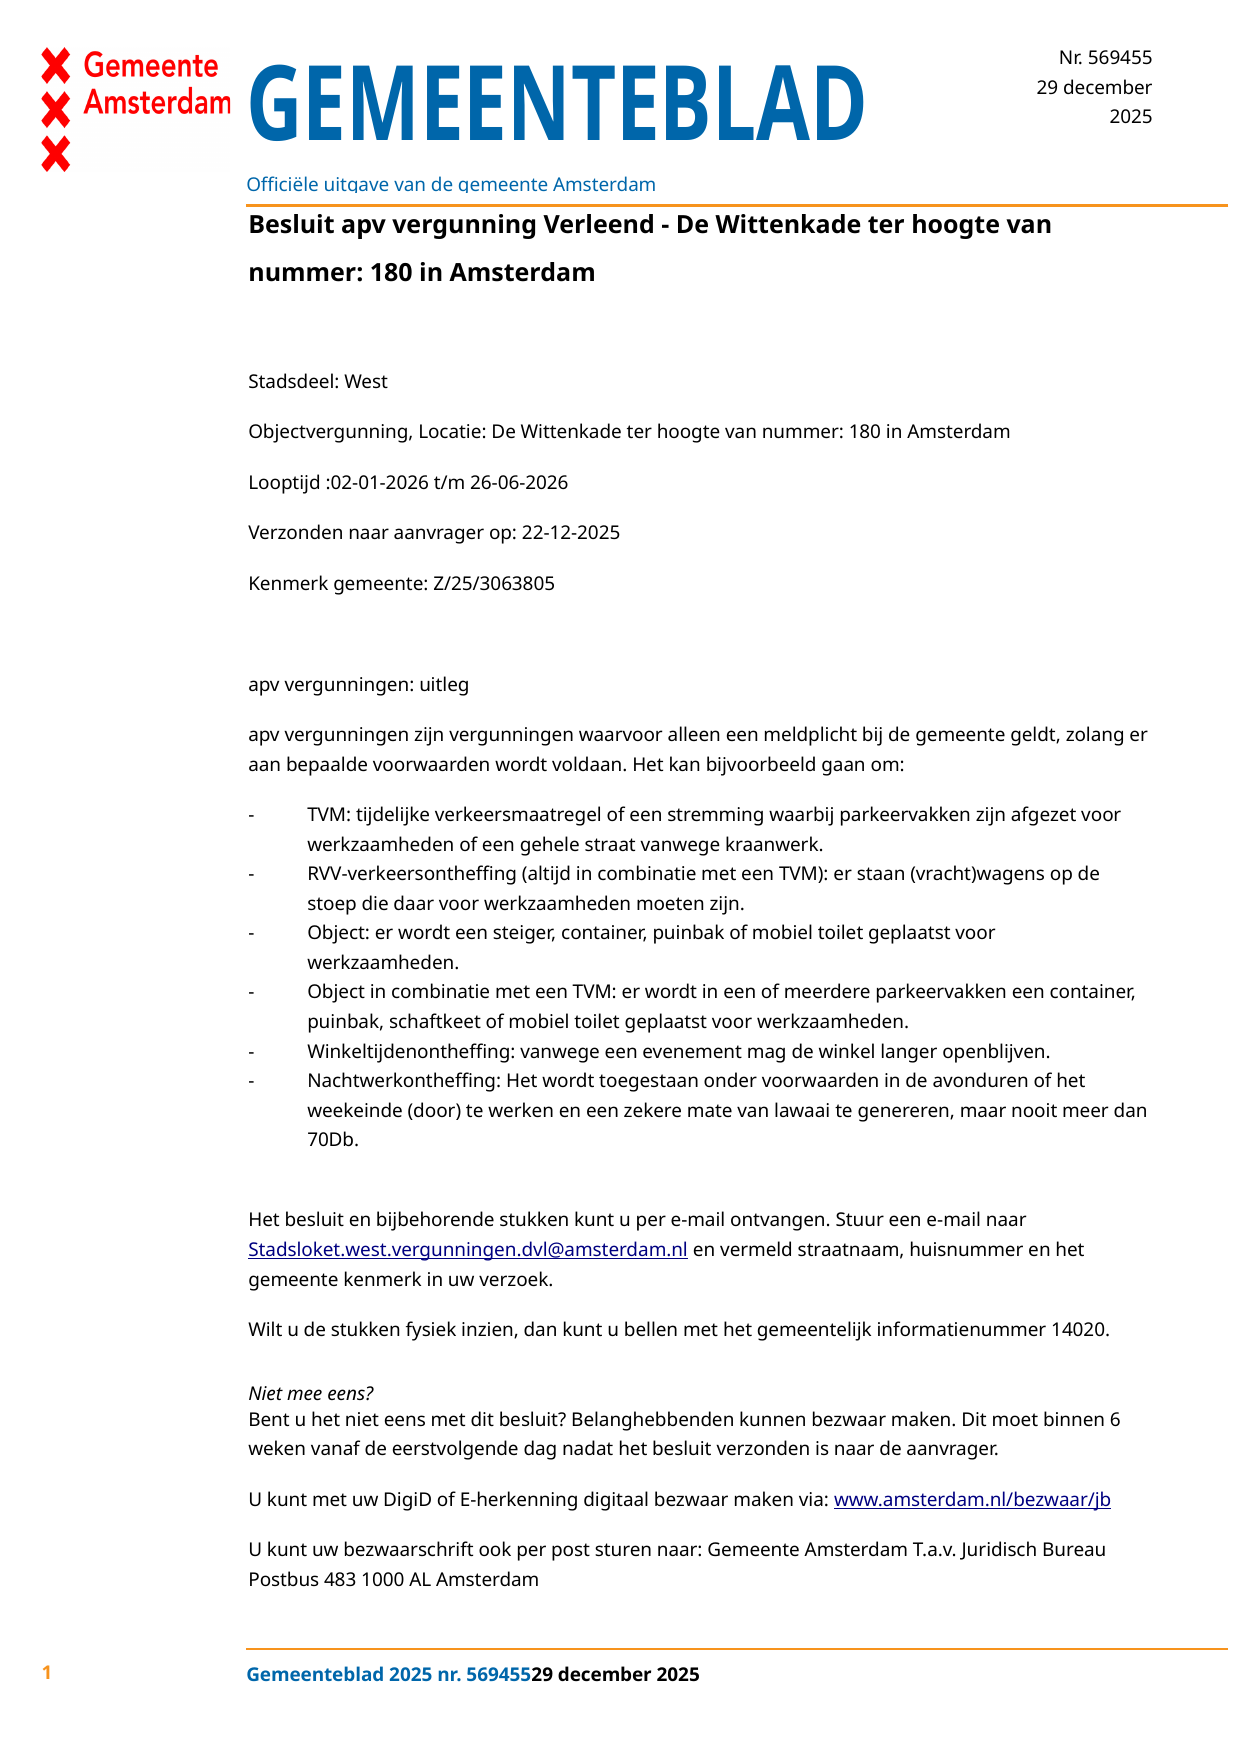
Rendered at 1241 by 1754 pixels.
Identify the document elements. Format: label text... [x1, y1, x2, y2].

text Kenmerk gemeente: Z/25/3063805 [248, 570, 1152, 596]
text Besluit apv vergunning Verleend - De Wittenkade ter hoogte van nummer: 180 in Amsterdam [248, 207, 1152, 288]
text apv vergunningen zijn vergunningen waarvoor alleen een meldplicht bij de gemeente geldt, zolang er aan bepaalde voorwaarden wordt voldaan. Het kan bijvoorbeeld gaan om: [248, 721, 1152, 777]
list TVM: tijdelijke verkeersmaatregel of een stremming waarbij parkeervakken zijn afgezet voor werkzaamheden of een gehele straat vanwege kraanwerk. [248, 801, 1152, 857]
list Object: er wordt een steiger, container, puinbak of mobiel toilet geplaatst voor werkzaamheden. [248, 919, 1152, 975]
text Niet mee eens? [248, 1380, 1152, 1406]
text Stadsdeel: West [248, 368, 1152, 394]
text U kunt met uw DigiD of E-herkenning digitaal bezwaar maken via: www.amsterdam.nl/bezwaar/jb [248, 1486, 1152, 1512]
text Verzonden naar aanvrager op: 22-12-2025 [248, 519, 1152, 545]
list Winkeltijdenontheffing: vanwege een evenement mag de winkel langer openblijven. [248, 1038, 1152, 1064]
text Looptijd :02-01-2026 t/m 26-06-2026 [248, 469, 1152, 495]
list Nachtwerkontheffing: Het wordt toegestaan onder voorwaarden in de avonduren of het weekeinde (door) te werken en een zekere mate van lawaai te genereren, maar nooit meer dan 70Db. [248, 1067, 1152, 1152]
text Objectvergunning, Locatie: De Wittenkade ter hoogte van nummer: 180 in Amsterdam [248, 419, 1152, 444]
text apv vergunningen: uitleg [248, 671, 1152, 697]
picture [41, 47, 231, 172]
text Wilt u de stukken fysiek inzien, dan kunt u bellen met het gemeentelijk informatienummer 14020. [248, 1316, 1152, 1342]
list Object in combinatie met een TVM: er wordt in een of meerdere parkeervakken een container, puinbak, schaftkeet of mobiel toilet geplaatst voor werkzaamheden. [248, 979, 1152, 1034]
text Bent u het niet eens met dit besluit? Belanghebbenden kunnen bezwaar maken. Dit moet binnen 6 weken vanaf de eerstvolgende dag nadat het besluit verzonden is naar de aanvrager. [248, 1406, 1152, 1461]
list RVV-verkeersontheffing (altijd in combinatie met een TVM): er staan (vracht)wagens op de stoep die daar voor werkzaamheden moeten zijn. [248, 860, 1152, 916]
text Het besluit en bijbehorende stukken kunt u per e-mail ontvangen. Stuur een e-mail naar Stadsloket.west.vergunningen.dvl@amsterdam.nl en vermeld straatnaam, huisnummer en het gemeente kenmerk in uw verzoek. [248, 1207, 1152, 1292]
text U kunt uw bezwaarschrift ook per post sturen naar: Gemeente Amsterdam T.a.v. Juridisch Bureau Postbus 483 1000 AL Amsterdam [248, 1536, 1152, 1592]
